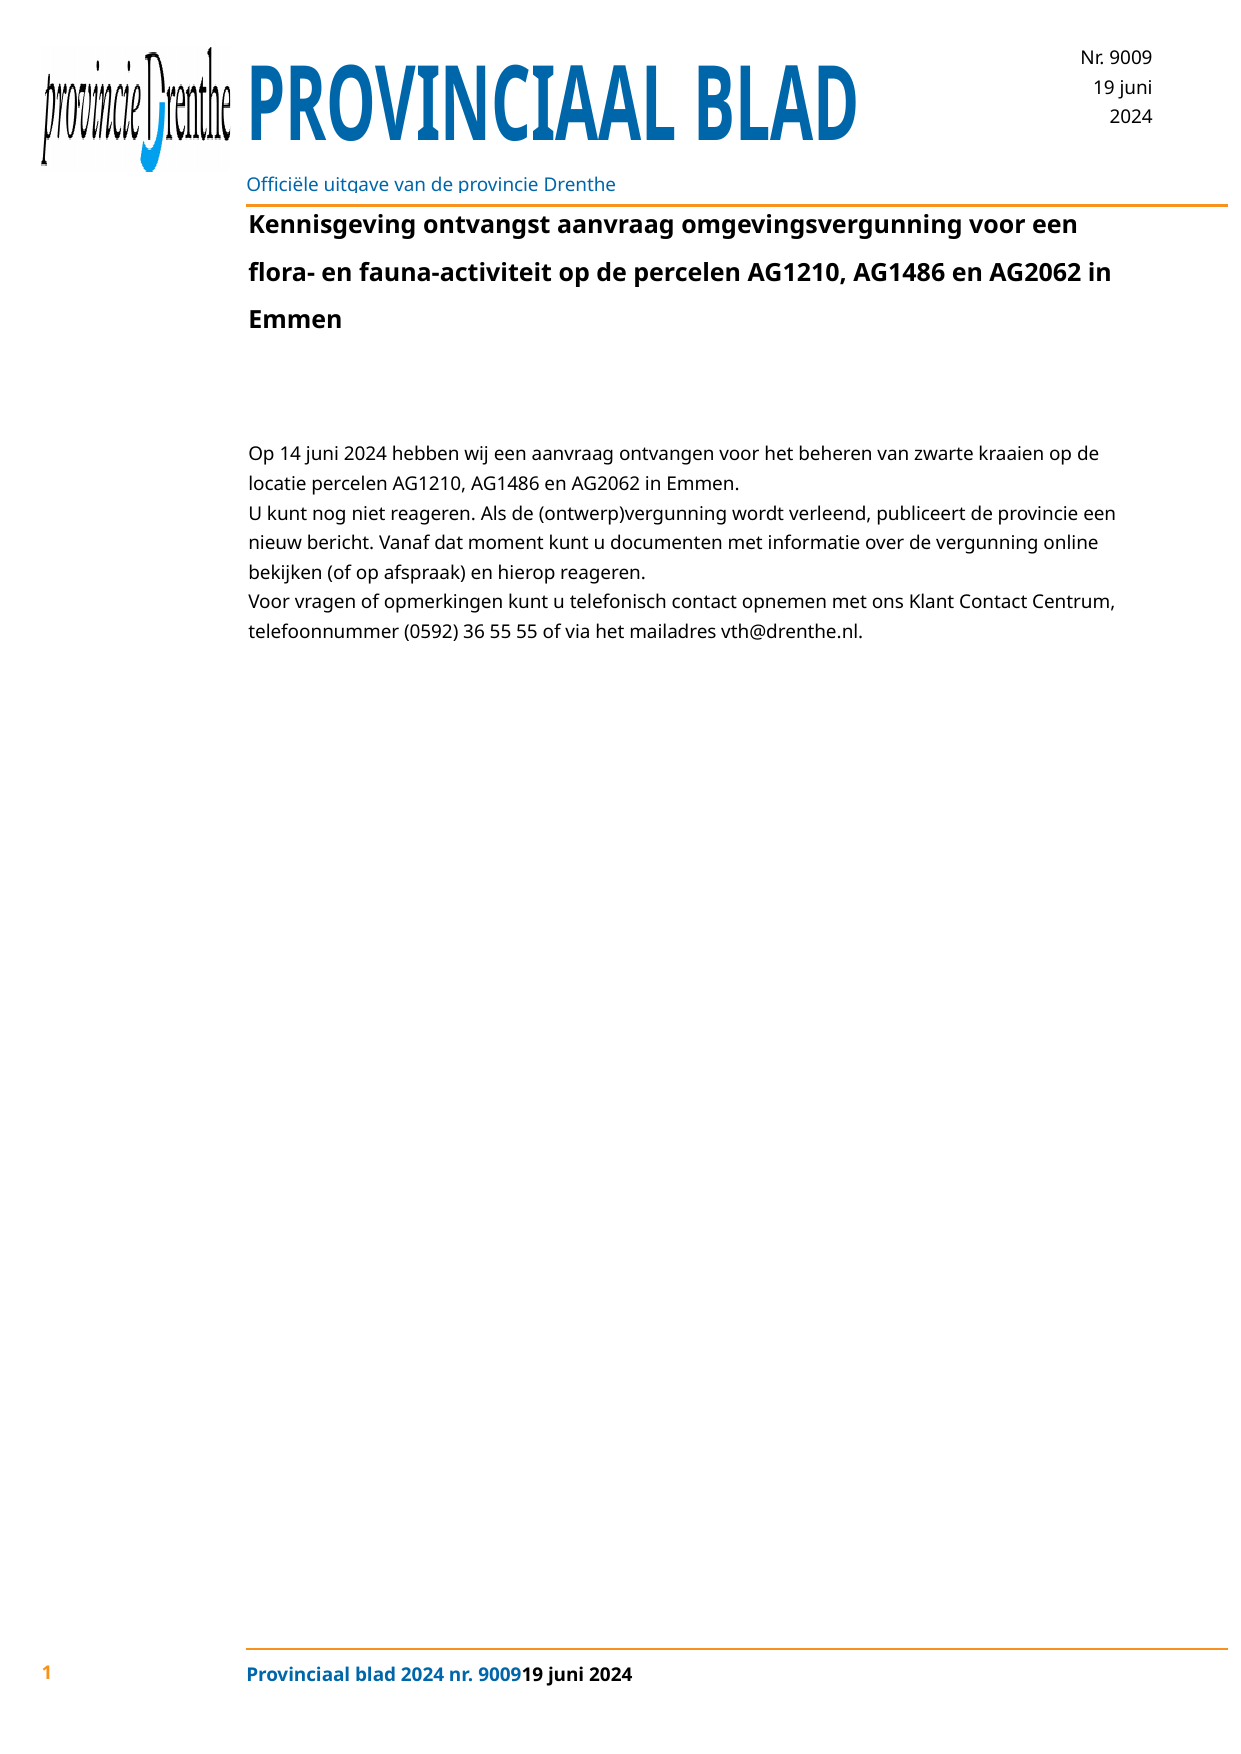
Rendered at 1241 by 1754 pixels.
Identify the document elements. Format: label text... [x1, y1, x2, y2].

picture [41, 47, 231, 172]
text Voor vragen of opmerkingen kunt u telefonisch contact opnemen met ons Klant Contact Centrum, telefoonnummer (0592) 36 55 55 of via het mailadres vth@drenthe.nl. [248, 588, 1152, 644]
text Op 14 juni 2024 hebben wij een aanvraag ontvangen voor het beheren van zwarte kraaien op de locatie percelen AG1210, AG1486 en AG2062 in Emmen. [248, 441, 1152, 496]
text Kennisgeving ontvangst aanvraag omgevingsvergunning voor een flora- en fauna-activiteit op de percelen AG1210, AG1486 en AG2062 in Emmen [248, 207, 1152, 336]
text U kunt nog niet reageren. Als de (ontwerp)vergunning wordt verleend, publiceert de provincie een nieuw bericht. Vanaf dat moment kunt u documenten met informatie over de vergunning online bekijken (of op afspraak) en hierop reageren. [248, 500, 1152, 584]
